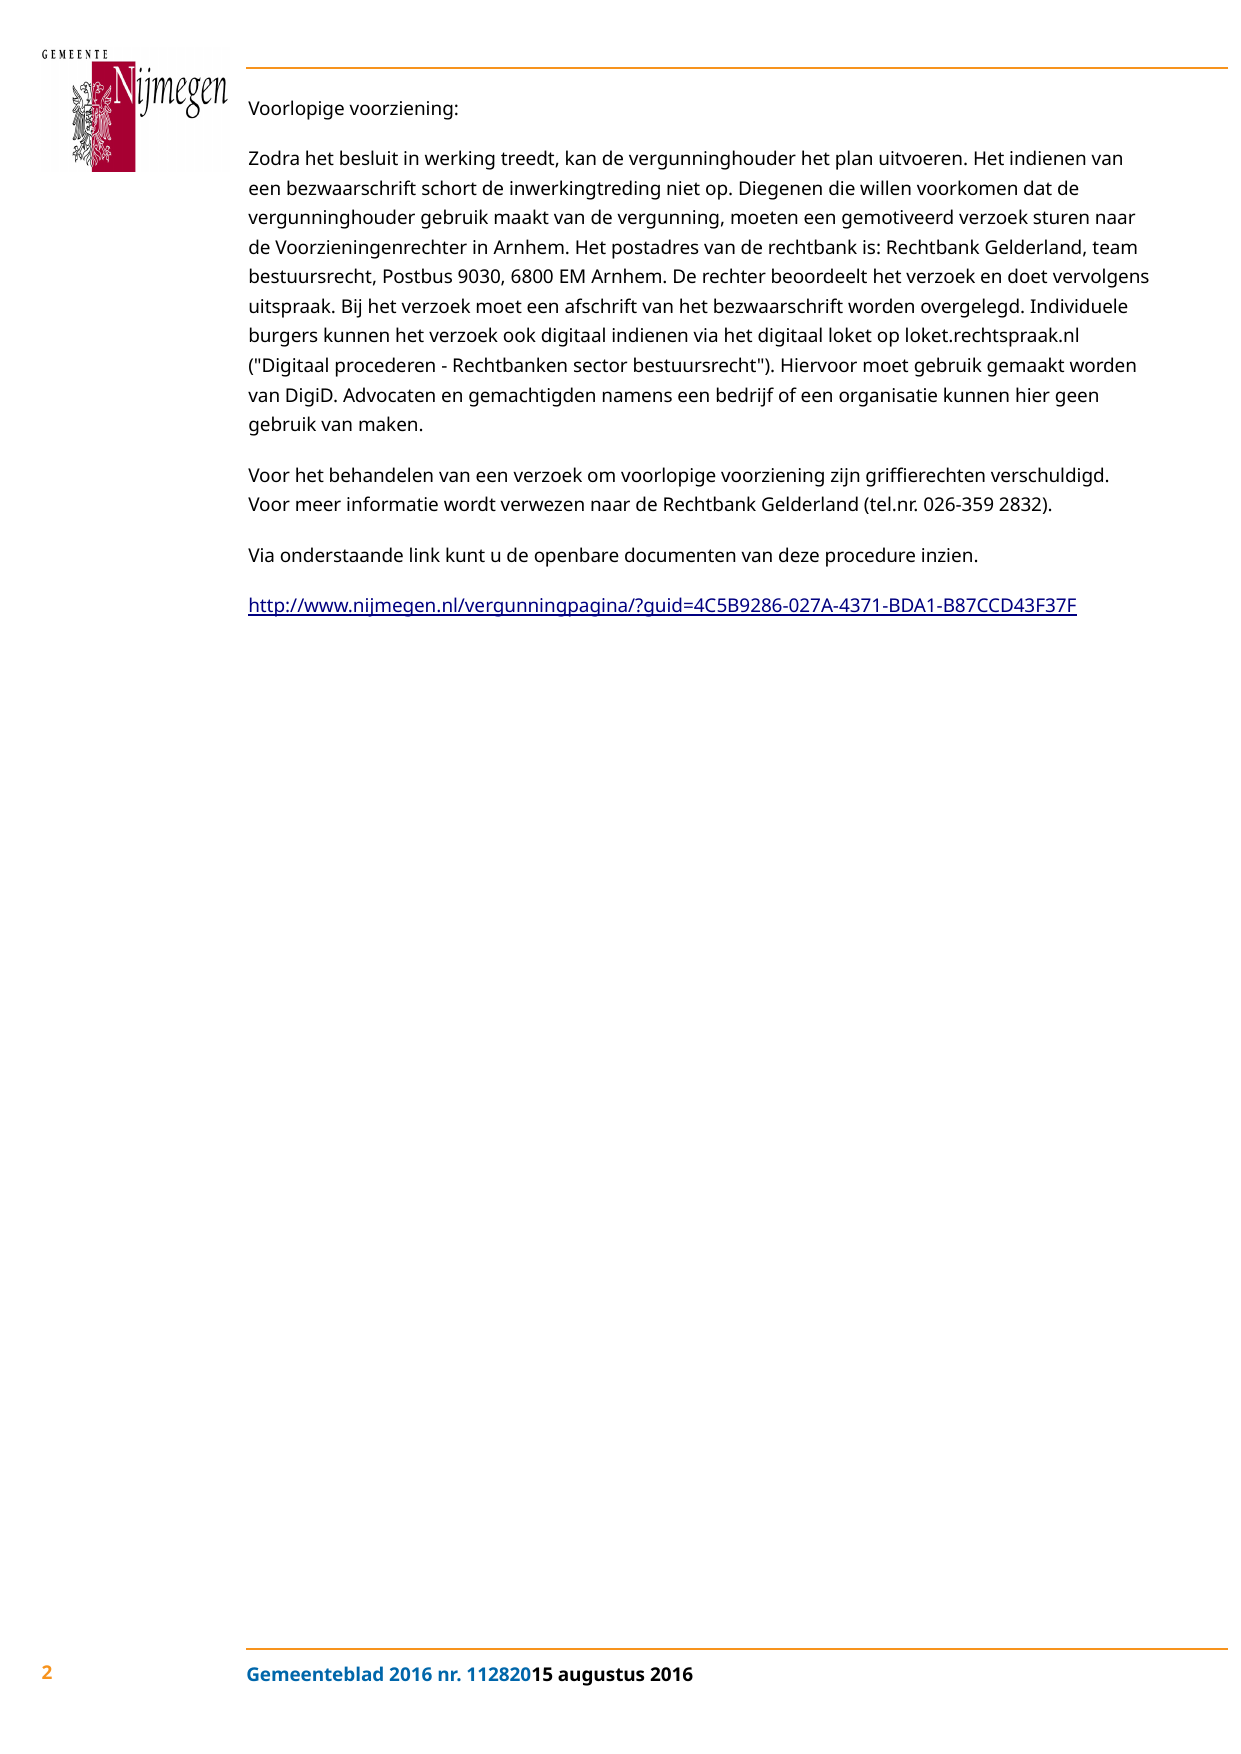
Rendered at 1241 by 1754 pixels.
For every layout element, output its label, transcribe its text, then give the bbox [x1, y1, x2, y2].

picture [41, 47, 231, 172]
text Voor het behandelen van een verzoek om voorlopige voorziening zijn griffierechten verschuldigd. Voor meer informatie wordt verwezen naar de Rechtbank Gelderland (tel.nr. 026-359 2832). [248, 462, 1152, 517]
text Voorlopige voorziening: [248, 95, 1152, 121]
text http://www.nijmegen.nl/vergunningpagina/?guid=4C5B9286-027A-4371-BDA1-B87CCD43F37F [248, 592, 1152, 618]
text Via onderstaande link kunt u de openbare documenten van deze procedure inzien. [248, 542, 1152, 568]
text Zodra het besluit in werking treedt, kan de vergunninghouder het plan uitvoeren. Het indienen van een bezwaarschrift schort de inwerkingtreding niet op. Diegenen die willen voorkomen dat de vergunninghouder gebruik maakt van de vergunning, moeten een gemotiveerd verzoek sturen naar de Voorzieningenrechter in Arnhem. Het postadres van de rechtbank is: Rechtbank Gelderland, team bestuursrecht, Postbus 9030, 6800 EM Arnhem. De rechter beoordeelt het verzoek en doet vervolgens uitspraak. Bij het verzoek moet een afschrift van het bezwaarschrift worden overgelegd. Individuele burgers kunnen het verzoek ook digitaal indienen via het digitaal loket op loket.rechtspraak.nl ("Digitaal procederen - Rechtbanken sector bestuursrecht"). Hiervoor moet gebruik gemaakt worden van DigiD. Advocaten en gemachtigden namens een bedrijf of een organisatie kunnen hier geen gebruik van maken. [248, 145, 1152, 437]
